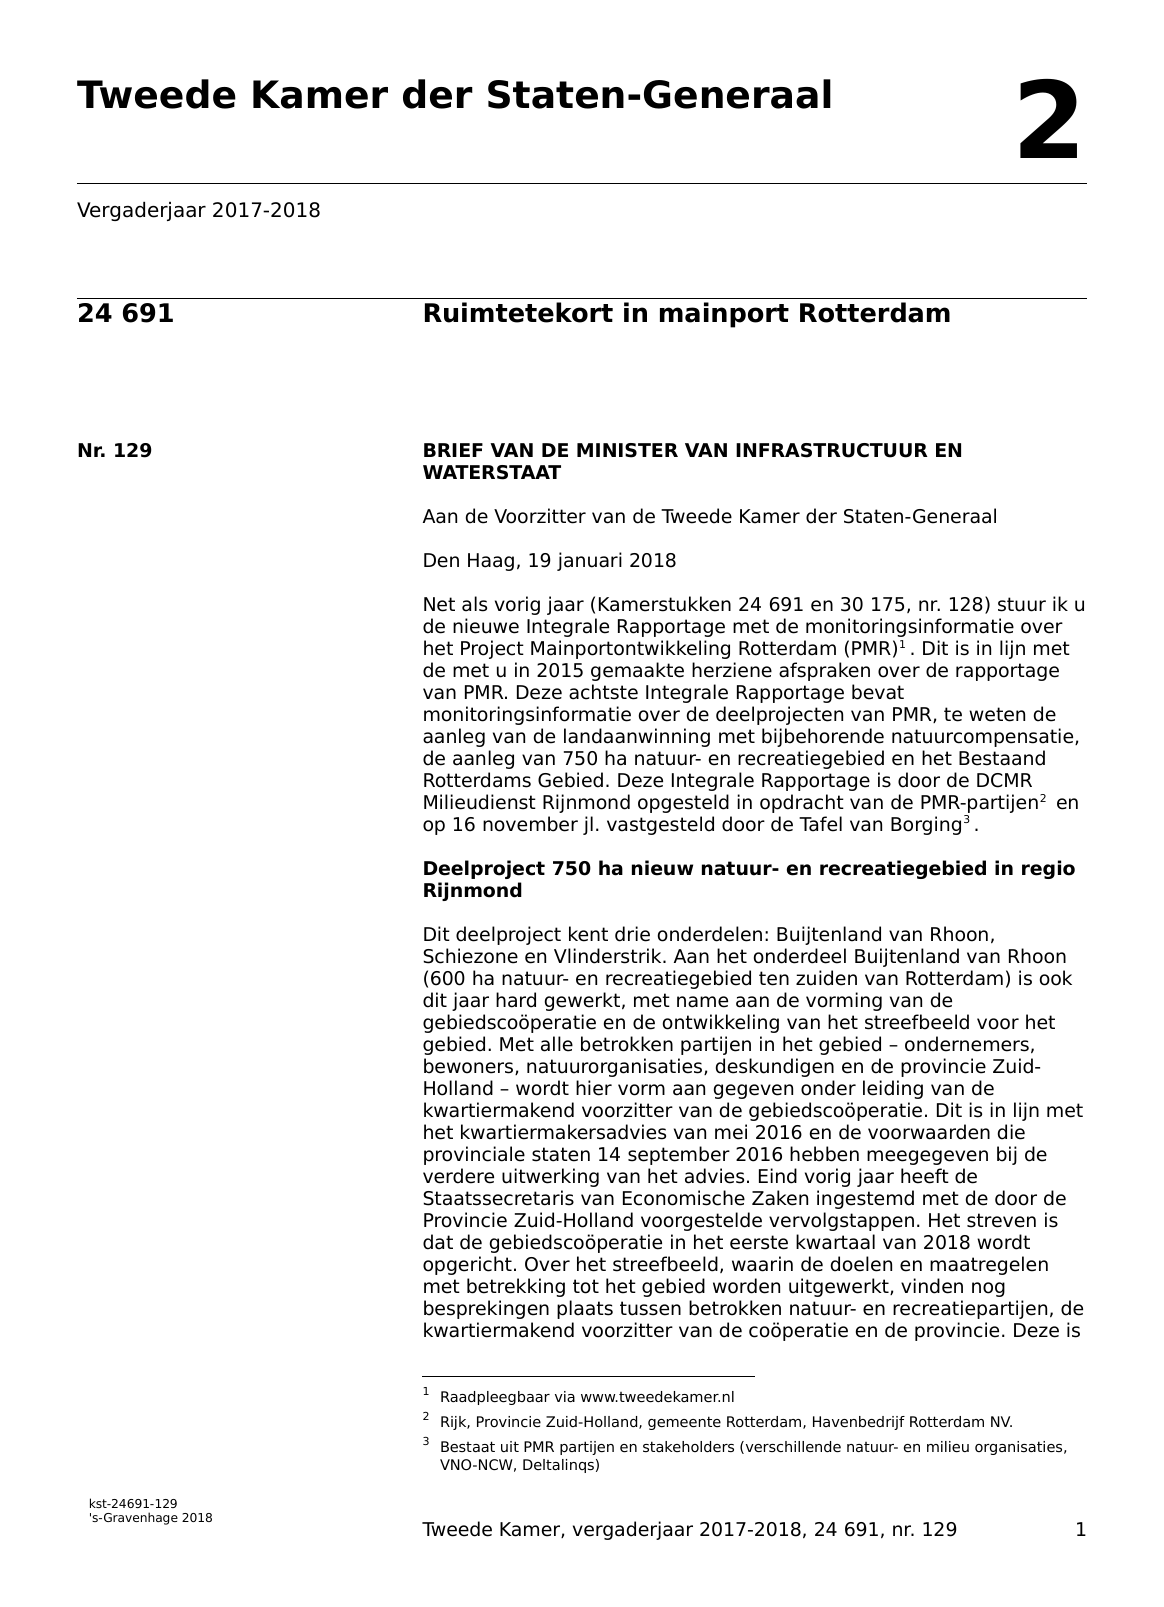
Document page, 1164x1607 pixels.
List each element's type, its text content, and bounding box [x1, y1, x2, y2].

text Bestaat uit PMR partijen en stakeholders (verschillende natuur- en milieu organisaties, VNO-NCW, Deltalinqs) [422, 1435, 1087, 1474]
table_header Tweede Kamer der Staten-Generaal [77, 59, 886, 183]
subtitle Deelproject 750 ha nieuw natuur- en recreatiegebied in regio Rijnmond [422, 858, 1087, 902]
text Dit deelproject kent drie onderdelen: Buijtenland van Rhoon, Schiezone en Vlinderstrik. Aan het onderdeel Buijtenland van Rhoon (600 ha natuur- en recreatiegebied ten zuiden van Rotterdam) is ook dit jaar hard gewerkt, met name aan de vorming van de gebiedscoöperatie en de ontwikkeling van het streefbeeld voor het gebied. Met alle betrokken partijen in het gebied – ondernemers, bewoners, natuurorganisaties, deskundigen en de provincie Zuid-Holland – wordt hier vorm aan gegeven onder leiding van de kwartiermakend voorzitter van de gebiedscoöperatie. Dit is in lijn met het kwartiermakersadvies van mei 2016 en de voorwaarden die provinciale staten 14 september 2016 hebben meegegeven bij de verdere uitwerking van het advies. Eind vorig jaar heeft de Staatssecretaris van Economische Zaken ingestemd met de door de Provincie Zuid-Holland voorgestelde vervolgstappen. Het streven is dat de gebiedscoöperatie in het eerste kwartaal van 2018 wordt opgericht. Over het streefbeeld, waarin de doelen en maatregelen met betrekking tot het gebied worden uitgewerkt, vinden nog besprekingen plaats tussen betrokken natuur- en recreatiepartijen, de kwartiermakend voorzitter van de coöperatie en de provincie. Deze is [422, 924, 1087, 1342]
subtitle 24 691 Ruimtetekort in mainport Rotterdam [77, 299, 1087, 329]
text kst-24691-129 [88, 1497, 323, 1511]
text 's-Gravenhage 2018 [88, 1511, 323, 1525]
text Rijk, Provincie Zuid-Holland, gemeente Rotterdam, Havenbedrijf Rotterdam NV. [422, 1410, 1087, 1432]
subtitle Nr. 129 BRIEF VAN DE MINISTER VAN INFRASTRUCTUUR EN WATERSTAAT [77, 440, 1087, 484]
text Net als vorig jaar (Kamerstukken 24 691 en 30 175, nr. 128) stuur ik u de nieuwe Integrale Rapportage met de monitoringsinformatie over het Project Mainportontwikkeling Rotterdam (PMR). Dit is in lijn met de met u in 2015 gemaakte herziene afspraken over de rapportage van PMR. Deze achtste Integrale Rapportage bevat monitoringsinformatie over de deelprojecten van PMR, te weten de aanleg van de landaanwinning met bijbehorende natuurcompensatie, de aanleg van 750 ha natuur- en recreatiegebied en het Bestaand Rotterdams Gebied. Deze Integrale Rapportage is door de DCMR Milieudienst Rijnmond opgesteld in opdracht van de PMR-partijen en op 16 november jl. vastgesteld door de Tafel van Borging. [422, 594, 1087, 836]
table_header 2 [886, 59, 1087, 183]
text Den Haag, 19 januari 2018 [422, 550, 1087, 572]
text Raadpleegbaar via www.tweedekamer.nl [422, 1385, 1087, 1407]
text Aan de Voorzitter van de Tweede Kamer der Staten-Generaal [422, 506, 1087, 528]
table_cell Vergaderjaar 2017-2018 [77, 184, 1087, 298]
